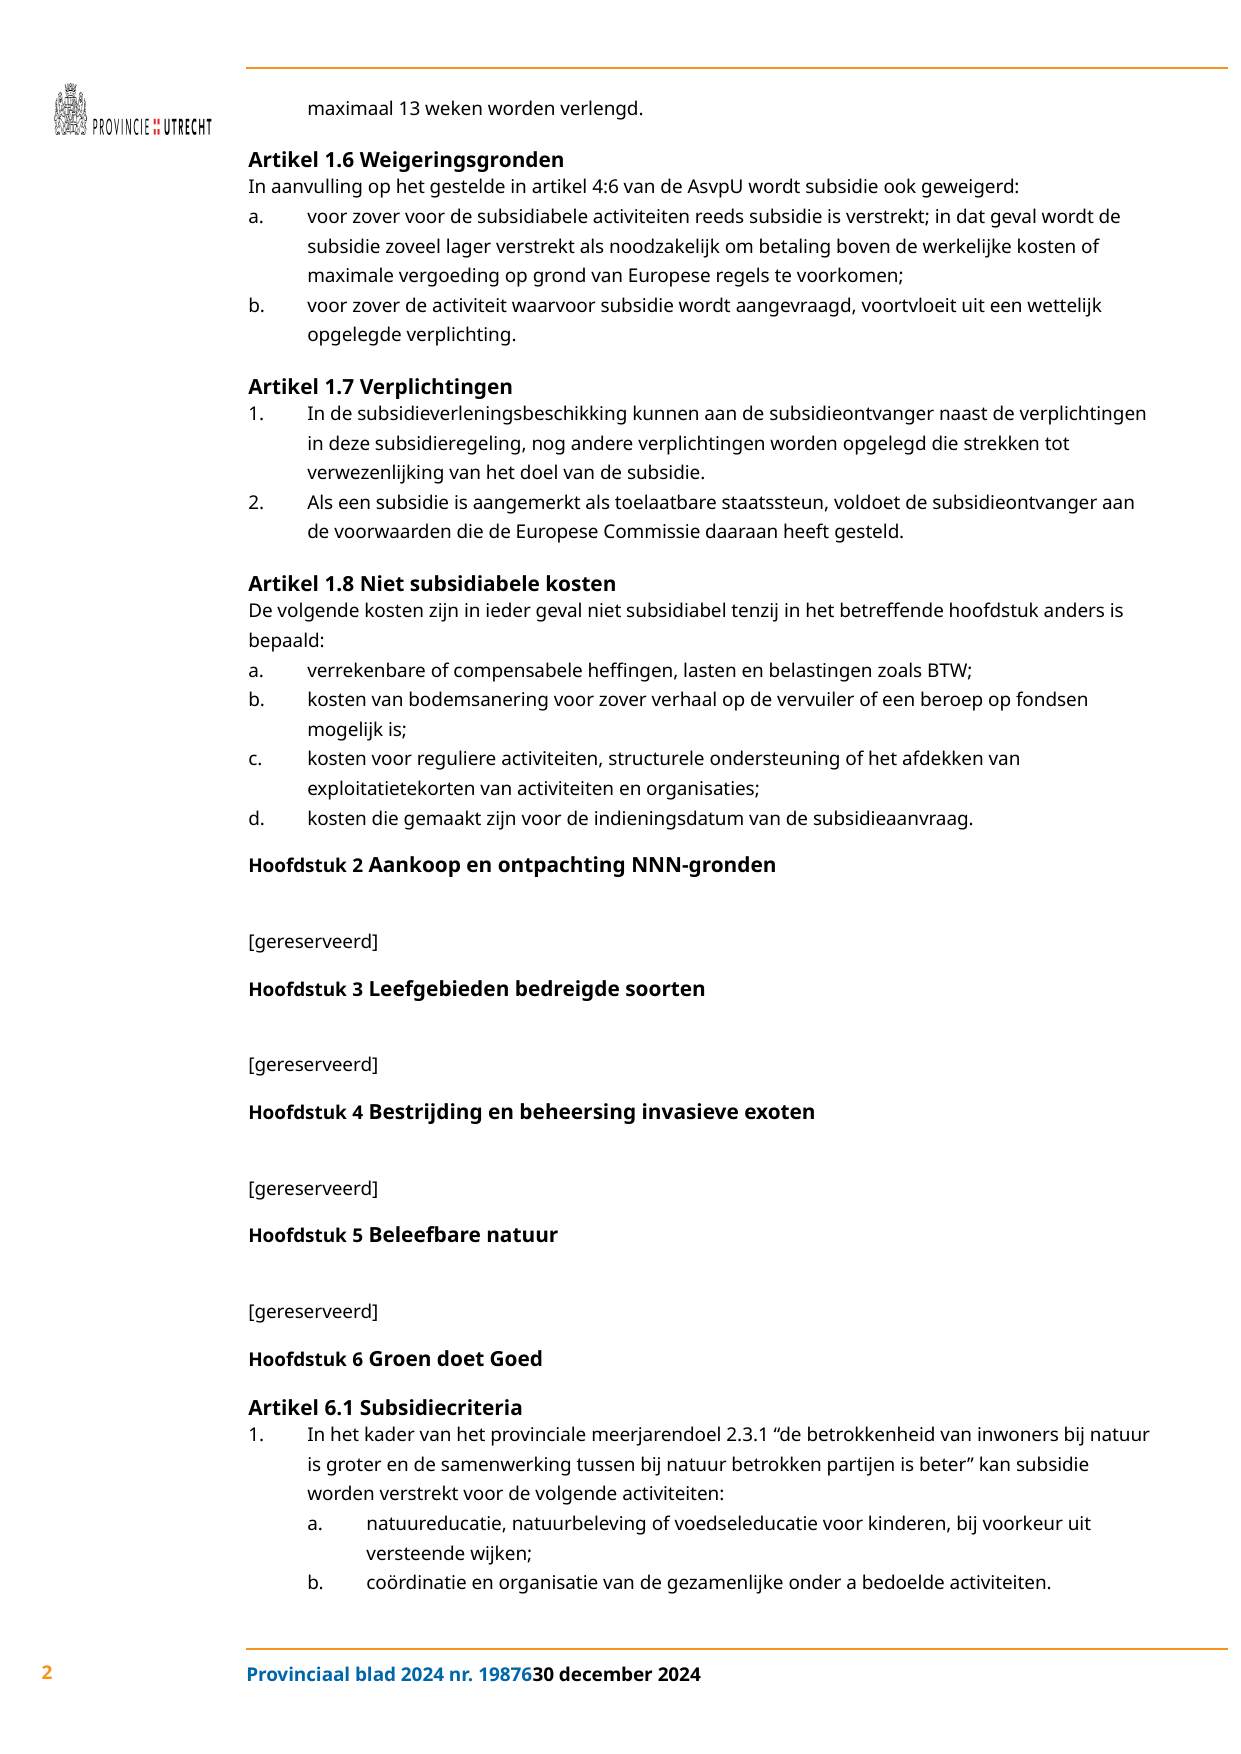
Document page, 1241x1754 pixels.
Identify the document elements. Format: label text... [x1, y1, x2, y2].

picture [41, 47, 231, 172]
text In aanvulling op het gestelde in artikel 4:6 van de AsvpU wordt subsidie ook geweigerd: [248, 174, 1152, 199]
list natuureducatie, natuurbeleving of voedseleducatie voor kinderen, bij voorkeur uit versteende wijken; [307, 1510, 1152, 1565]
text Artikel 1.7 Verplichtingen [248, 372, 1152, 400]
text [gereserveerd] [248, 928, 1152, 954]
list Als een subsidie is aangemerkt als toelaatbare staatssteun, voldoet de subsidieontvanger aan de voorwaarden die de Europese Commissie daaraan heeft gesteld. [248, 489, 1152, 544]
text Hoofdstuk 4 Bestrijding en beheersing invasieve exoten [248, 1097, 1152, 1125]
text Artikel 6.1 Subsidiecriteria [248, 1393, 1152, 1421]
list maximaal 13 weken worden verlengd. [248, 95, 1152, 121]
list kosten van bodemsanering voor zover verhaal op de vervuiler of een beroep op fondsen mogelijk is; [248, 686, 1152, 742]
text [gereserveerd] [248, 1298, 1152, 1324]
text Hoofdstuk 2 Aankoop en ontpachting NNN-gronden [248, 850, 1152, 879]
list voor zover voor de subsidiabele activiteiten reeds subsidie is verstrekt; in dat geval wordt de subsidie zoveel lager verstrekt als noodzakelijk om betaling boven de werkelijke kosten of maximale vergoeding op grond van Europese regels te voorkomen; [248, 203, 1152, 288]
text Hoofdstuk 3 Leefgebieden bedreigde soorten [248, 974, 1152, 1002]
list In het kader van het provinciale meerjarendoel 2.3.1 “de betrokkenheid van inwoners bij natuur is groter en de samenwerking tussen bij natuur betrokken partijen is beter” kan subsidie worden verstrekt voor de volgende activiteiten: [248, 1421, 1152, 1506]
list coördinatie en organisatie van de gezamenlijke onder a bedoelde activiteiten. [307, 1569, 1152, 1595]
text De volgende kosten zijn in ieder geval niet subsidiabel tenzij in het betreffende hoofdstuk anders is bepaald: [248, 598, 1152, 653]
list kosten die gemaakt zijn voor de indieningsdatum van de subsidieaanvraag. [248, 805, 1152, 830]
text [gereserveerd] [248, 1051, 1152, 1077]
list In de subsidieverleningsbeschikking kunnen aan de subsidieontvanger naast de verplichtingen in deze subsidieregeling, nog andere verplichtingen worden opgelegd die strekken tot verwezenlijking van het doel van de subsidie. [248, 400, 1152, 485]
list voor zover de activiteit waarvoor subsidie wordt aangevraagd, voortvloeit uit een wettelijk opgelegde verplichting. [248, 292, 1152, 347]
text Hoofdstuk 5 Beleefbare natuur [248, 1220, 1152, 1249]
text Hoofdstuk 6 Groen doet Goed [248, 1344, 1152, 1372]
list kosten voor reguliere activiteiten, structurele ondersteuning of het afdekken van exploitatietekorten van activiteiten en organisaties; [248, 746, 1152, 801]
text Artikel 1.6 Weigeringsgronden [248, 145, 1152, 174]
list verrekenbare of compensabele heffingen, lasten en belastingen zoals BTW; [248, 657, 1152, 682]
text [gereserveerd] [248, 1175, 1152, 1200]
text Artikel 1.8 Niet subsidiabele kosten [248, 569, 1152, 598]
